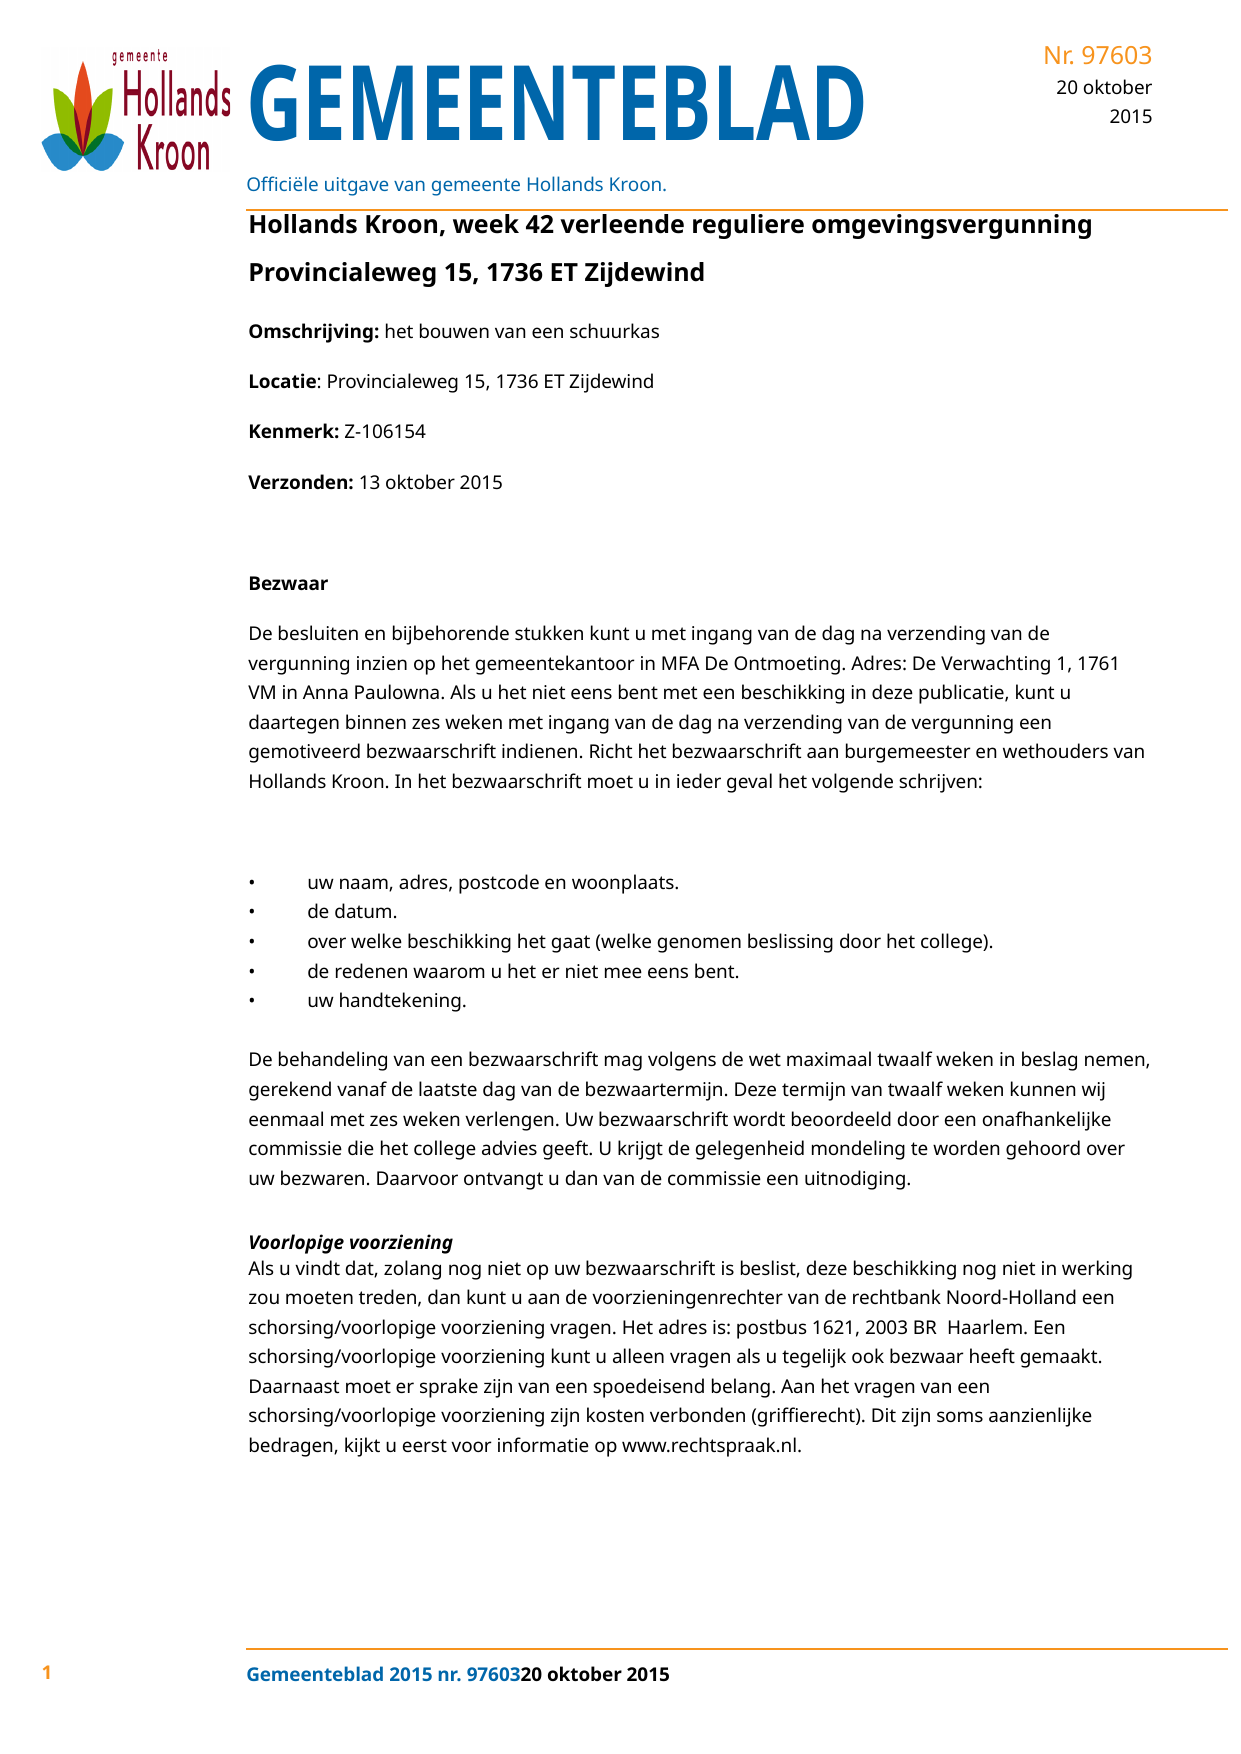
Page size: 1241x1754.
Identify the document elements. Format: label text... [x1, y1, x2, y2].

list de datum. [248, 899, 1152, 924]
picture [41, 47, 231, 172]
text Locatie: Provincialeweg 15, 1736 ET Zijdewind [248, 368, 1152, 394]
text Als u vindt dat, zolang nog niet op uw bezwaarschrift is beslist, deze beschikking nog niet in werking zou moeten treden, dan kunt u aan de voorzieningenrechter van de rechtbank Noord-Holland een schorsing/voorlopige voorziening vragen. Het adres is: postbus 1621, 2003 BR Haarlem. Een schorsing/voorlopige voorziening kunt u alleen vragen als u tegelijk ook bezwaar heeft gemaakt. Daarnaast moet er sprake zijn van een spoedeisend belang. Aan het vragen van een schorsing/voorlopige voorziening zijn kosten verbonden (griffierecht). Dit zijn soms aanzienlijke bedragen, kijkt u eerst voor informatie op www.rechtspraak.nl. [248, 1255, 1152, 1458]
text Verzonden: 13 oktober 2015 [248, 469, 1152, 495]
text De behandeling van een bezwaarschrift mag volgens de wet maximaal twaalf weken in beslag nemen, gerekend vanaf de laatste dag van de bezwaartermijn. Deze termijn van twaalf weken kunnen wij eenmaal met zes weken verlengen. Uw bezwaarschrift wordt beoordeeld door een onafhankelijke commissie die het college advies geeft. U krijgt de gelegenheid mondeling te worden gehoord over uw bezwaren. Daarvoor ontvangt u dan van de commissie een uitnodiging. [248, 1047, 1152, 1191]
text De besluiten en bijbehorende stukken kunt u met ingang van de dag na verzending van de vergunning inzien op het gemeentekantoor in MFA De Ontmoeting. Adres: De Verwachting 1, 1761 VM in Anna Paulowna. Als u het niet eens bent met een beschikking in deze publicatie, kunt u daartegen binnen zes weken met ingang van de dag na verzending van de vergunning een gemotiveerd bezwaarschrift indienen. Richt het bezwaarschrift aan burgemeester en wethouders van Hollands Kroon. In het bezwaarschrift moet u in ieder geval het volgende schrijven: [248, 620, 1152, 794]
text Voorlopige voorziening [248, 1229, 1152, 1255]
text Omschrijving: het bouwen van een schuurkas [248, 318, 1152, 344]
list uw naam, adres, postcode en woonplaats. [248, 869, 1152, 895]
text Hollands Kroon, week 42 verleende reguliere omgevingsvergunning Provincialeweg 15, 1736 ET Zijdewind [248, 211, 1152, 288]
list uw handtekening. [248, 987, 1152, 1013]
list over welke beschikking het gaat (welke genomen beslissing door het college). [248, 928, 1152, 954]
list de redenen waarom u het er niet mee eens bent. [248, 958, 1152, 984]
text Kenmerk: Z-106154 [248, 419, 1152, 444]
text Bezwaar [248, 570, 1152, 596]
